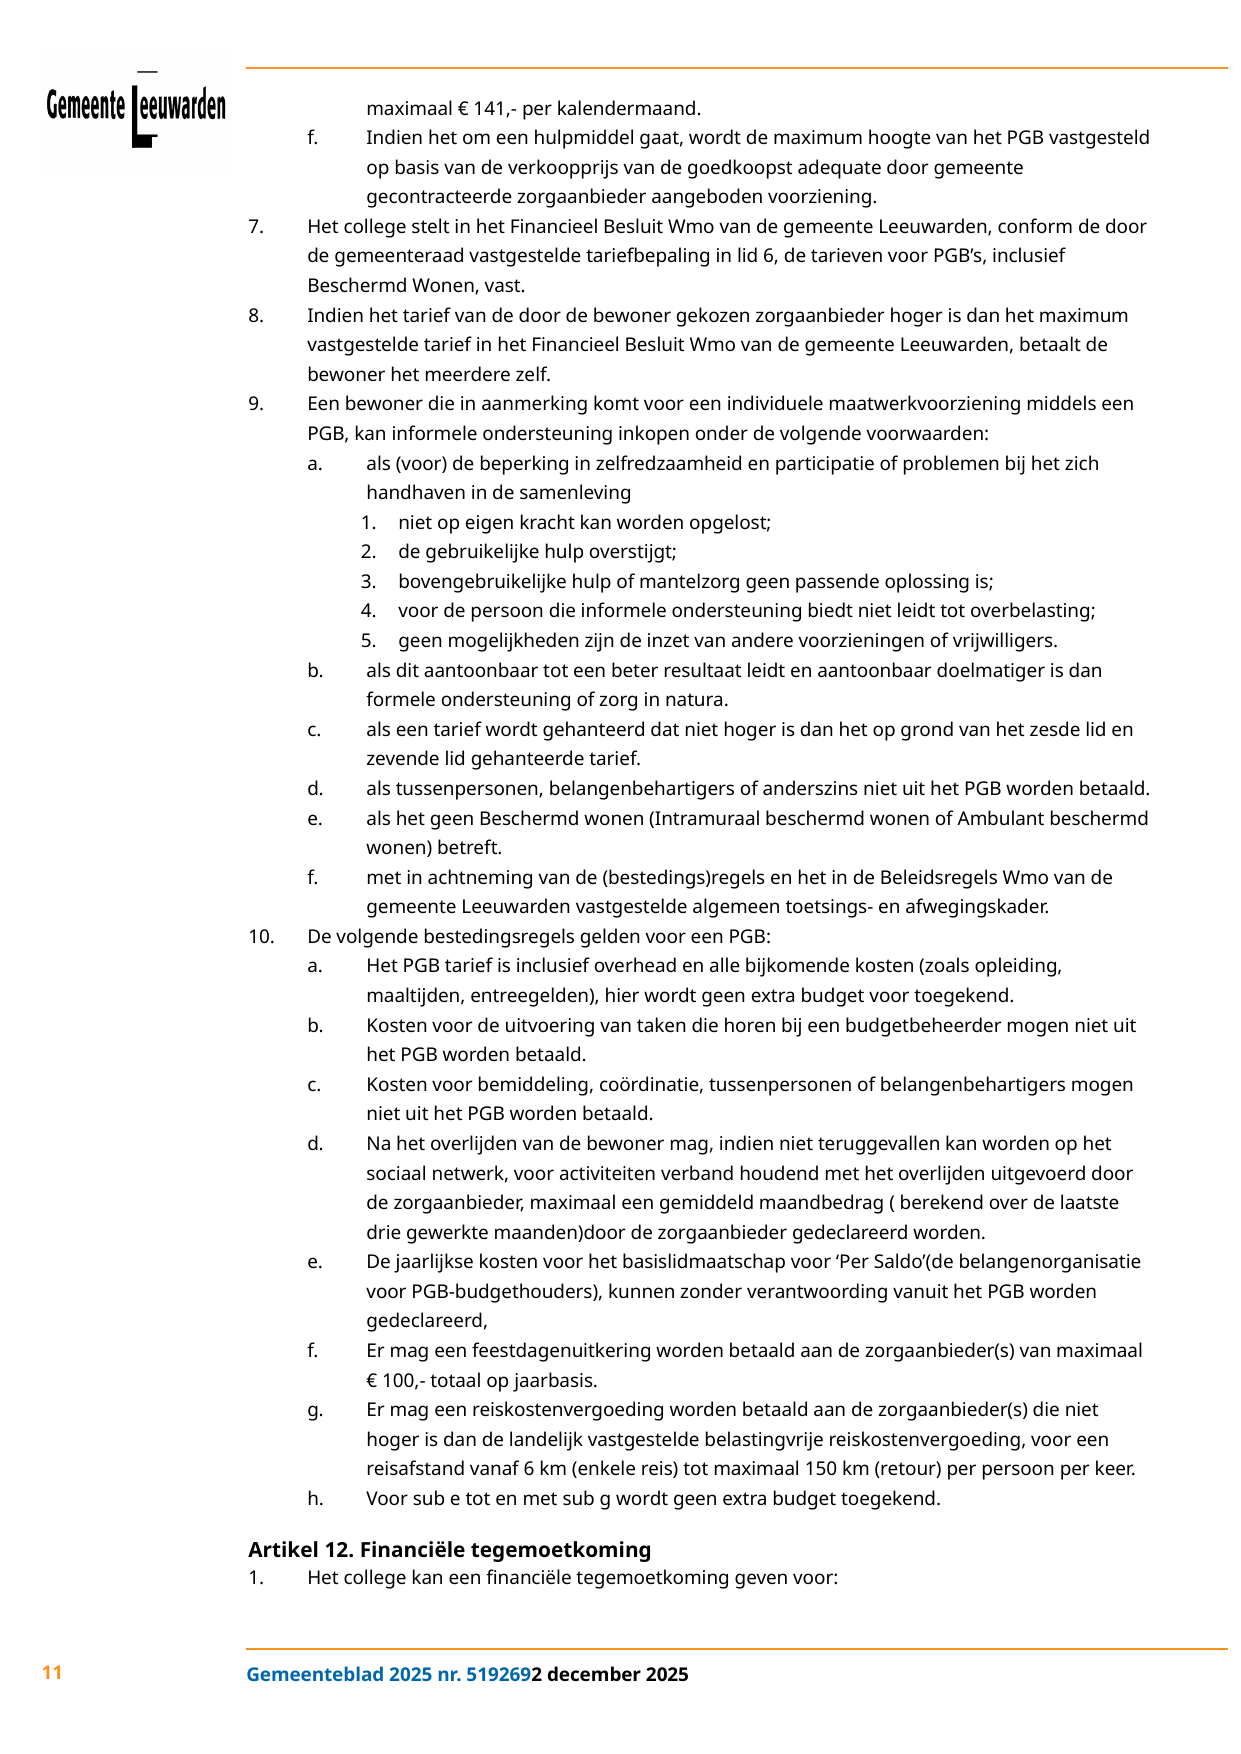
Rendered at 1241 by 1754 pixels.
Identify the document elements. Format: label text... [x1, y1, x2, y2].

list als het geen Beschermd wonen (Intramuraal beschermd wonen of Ambulant beschermd wonen) betreft. [307, 805, 1152, 860]
list met in achtneming van de (bestedings)regels en het in de Beleidsregels Wmo van de gemeente Leeuwarden vastgestelde algemeen toetsings- en afwegingskader. [307, 864, 1152, 919]
list als dit aantoonbaar tot een beter resultaat leidt en aantoonbaar doelmatiger is dan formele ondersteuning of zorg in natura. [307, 657, 1152, 712]
list bovengebruikelijke hulp of mantelzorg geen passende oplossing is; [361, 568, 1152, 594]
picture [41, 47, 231, 172]
list geen mogelijkheden zijn de inzet van andere voorzieningen of vrijwilligers. [361, 627, 1152, 653]
list Voor sub e tot en met sub g wordt geen extra budget toegekend. [307, 1485, 1152, 1511]
list Het college stelt in het Financieel Besluit Wmo van de gemeente Leeuwarden, conform de door de gemeenteraad vastgestelde tariefbepaling in lid 6, de tarieven voor PGB’s, inclusief Beschermd Wonen, vast. [248, 213, 1152, 298]
list De volgende bestedingsregels gelden voor een PGB: [248, 923, 1152, 949]
list Na het overlijden van de bewoner mag, indien niet teruggevallen kan worden op het sociaal netwerk, voor activiteiten verband houdend met het overlijden uitgevoerd door de zorgaanbieder, maximaal een gemiddeld maandbedrag ( berekend over de laatste drie gewerkte maanden)door de zorgaanbieder gedeclareerd worden. [307, 1130, 1152, 1245]
list Kosten voor bemiddeling, coördinatie, tussenpersonen of belangenbehartigers mogen niet uit het PGB worden betaald. [307, 1071, 1152, 1126]
list als tussenpersonen, belangenbehartigers of anderszins niet uit het PGB worden betaald. [307, 775, 1152, 801]
text Artikel 12. Financiële tegemoetkoming [248, 1536, 1152, 1564]
list voor de persoon die informele ondersteuning biedt niet leidt tot overbelasting; [361, 598, 1152, 623]
list Het college kan een financiële tegemoetkoming geven voor: [248, 1564, 1152, 1590]
list als (voor) de beperking in zelfredzaamheid en participatie of problemen bij het zich handhaven in de samenleving [307, 450, 1152, 505]
list niet op eigen kracht kan worden opgelost; [361, 509, 1152, 535]
list maximaal € 141,- per kalendermaand. [307, 95, 1152, 121]
list Er mag een reiskostenvergoeding worden betaald aan de zorgaanbieder(s) die niet hoger is dan de landelijk vastgestelde belastingvrije reiskostenvergoeding, voor een reisafstand vanaf 6 km (enkele reis) tot maximaal 150 km (retour) per persoon per keer. [307, 1396, 1152, 1481]
list Kosten voor de uitvoering van taken die horen bij een budgetbeheerder mogen niet uit het PGB worden betaald. [307, 1012, 1152, 1067]
list de gebruikelijke hulp overstijgt; [361, 538, 1152, 564]
list Er mag een feestdagenuitkering worden betaald aan de zorgaanbieder(s) van maximaal € 100,- totaal op jaarbasis. [307, 1337, 1152, 1393]
list Het PGB tarief is inclusief overhead en alle bijkomende kosten (zoals opleiding, maaltijden, entreegelden), hier wordt geen extra budget voor toegekend. [307, 953, 1152, 1008]
list Een bewoner die in aanmerking komt voor een individuele maatwerkvoorziening middels een PGB, kan informele ondersteuning inkopen onder de volgende voorwaarden: [248, 391, 1152, 446]
list De jaarlijkse kosten voor het basislidmaatschap voor ‘Per Saldo’(de belangenorganisatie voor PGB-budgethouders), kunnen zonder verantwoording vanuit het PGB worden gedeclareerd, [307, 1248, 1152, 1333]
list Indien het tarief van de door de bewoner gekozen zorgaanbieder hoger is dan het maximum vastgestelde tarief in het Financieel Besluit Wmo van de gemeente Leeuwarden, betaalt de bewoner het meerdere zelf. [248, 302, 1152, 387]
list Indien het om een hulpmiddel gaat, wordt de maximum hoogte van het PGB vastgesteld op basis van de verkoopprijs van de goedkoopst adequate door gemeente gecontracteerde zorgaanbieder aangeboden voorziening. [307, 124, 1152, 209]
list als een tarief wordt gehanteerd dat niet hoger is dan het op grond van het zesde lid en zevende lid gehanteerde tarief. [307, 716, 1152, 771]
